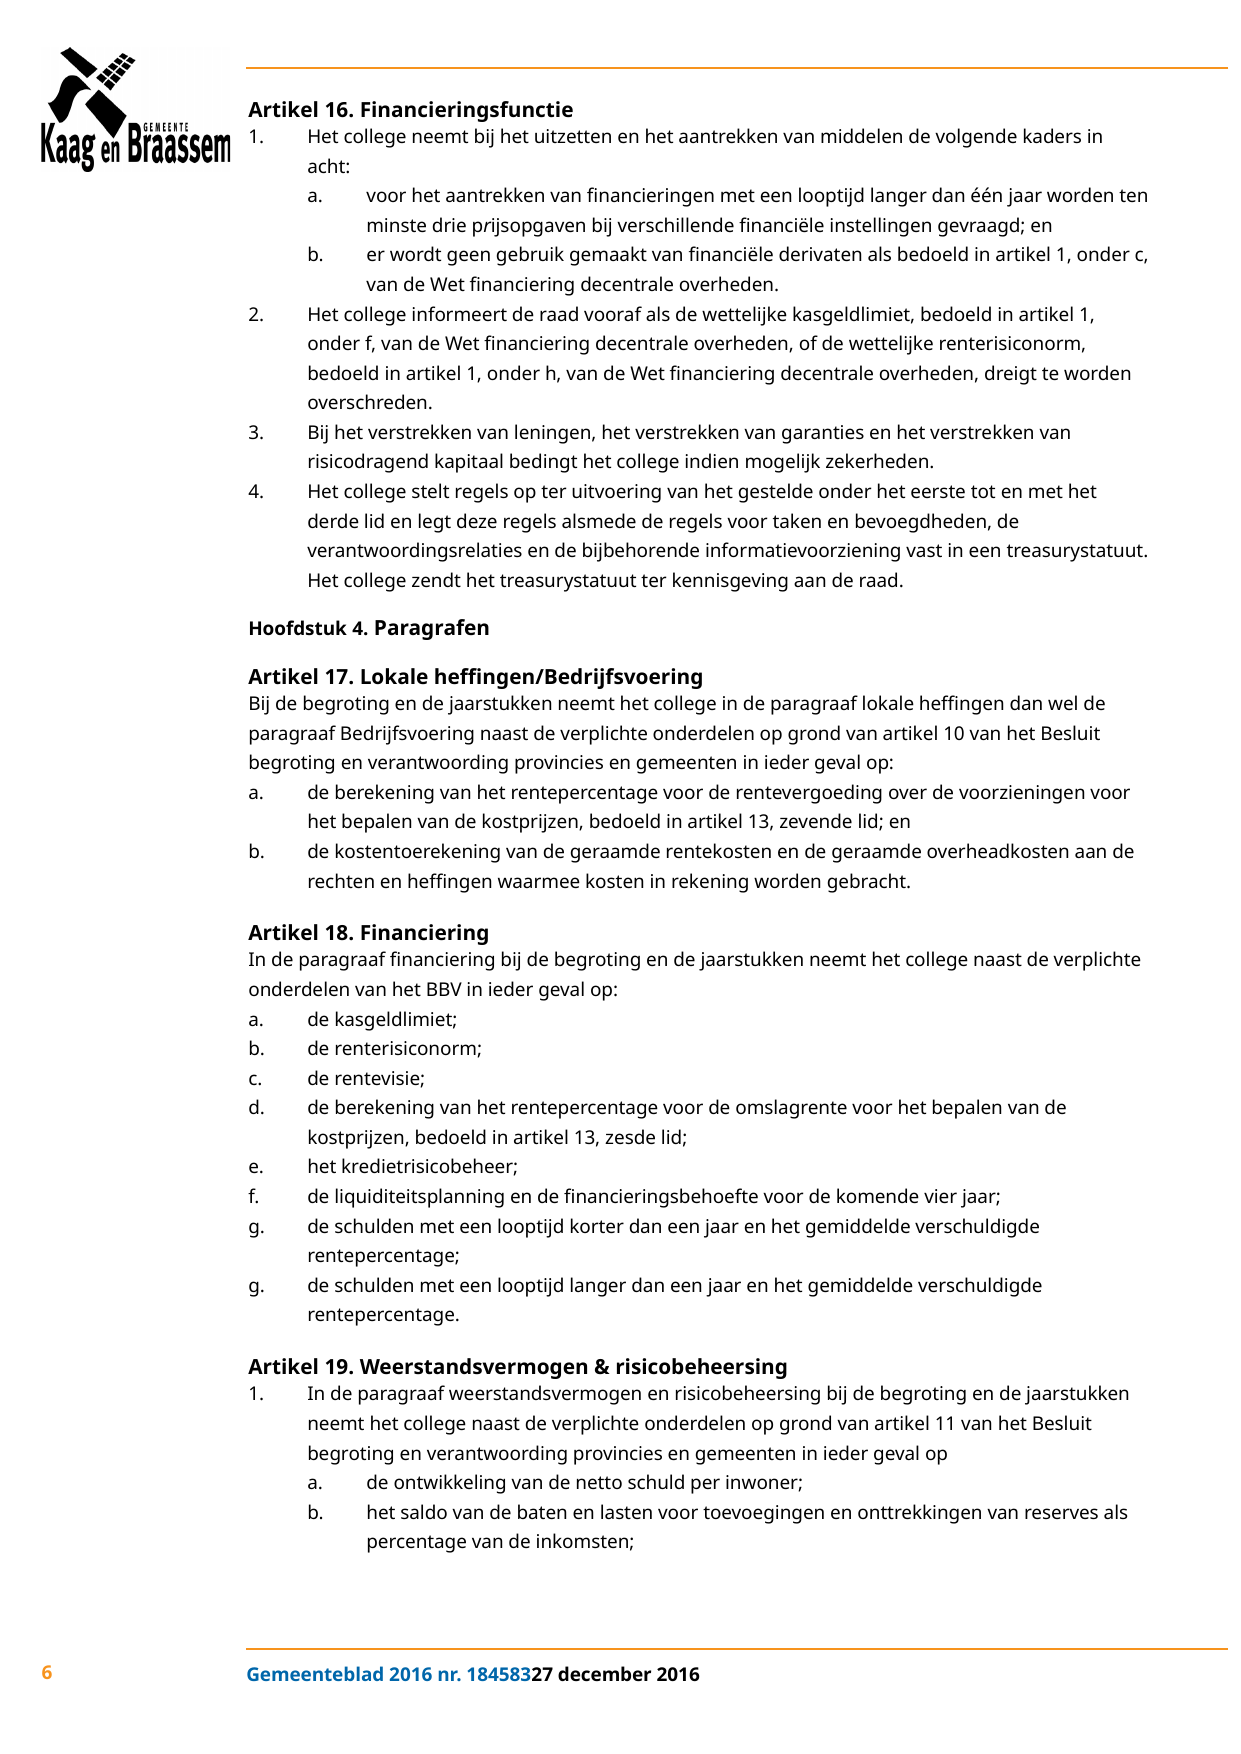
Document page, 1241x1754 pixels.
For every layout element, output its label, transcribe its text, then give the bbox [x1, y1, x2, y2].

list Het college informeert de raad vooraf als de wettelijke kasgeldlimiet, bedoeld in artikel 1, onder f, van de Wet financiering decentrale overheden, of de wettelijke renterisiconorm, bedoeld in artikel 1, onder h, van de Wet financiering decentrale overheden, dreigt te worden overschreden. [248, 301, 1152, 415]
text Artikel 18. Financiering [248, 918, 1152, 947]
text Artikel 16. Financieringsfunctie [248, 95, 1152, 123]
text Hoofdstuk 4. Paragrafen [248, 613, 1152, 641]
list het kredietrisicobeheer; [248, 1154, 1152, 1179]
list In de paragraaf weerstandsvermogen en risicobeheersing bij de begroting en de jaarstukken neemt het college naast de verplichte onderdelen op grond van artikel 11 van het Besluit begroting en verantwoording provincies en gemeenten in ieder geval op [248, 1381, 1152, 1465]
list de rentevisie; [248, 1065, 1152, 1091]
list voor het aantrekken van financieringen met een looptijd langer dan één jaar worden ten minste drie prijsopgaven bij verschillende financiële instellingen gevraagd; en [307, 182, 1152, 238]
list de berekening van het rentepercentage voor de rentevergoeding over de voorzieningen voor het bepalen van de kostprijzen, bedoeld in artikel 13, zevende lid; en [248, 779, 1152, 834]
list Het college neemt bij het uitzetten en het aantrekken van middelen de volgende kaders in acht: [248, 123, 1152, 178]
list de kostentoerekening van de geraamde rentekosten en de geraamde overheadkosten aan de rechten en heffingen waarmee kosten in rekening worden gebracht. [248, 838, 1152, 893]
list Het college stelt regels op ter uitvoering van het gestelde onder het eerste tot en met het derde lid en legt deze regels alsmede de regels voor taken en bevoegdheden, de verantwoordingsrelaties en de bijbehorende informatievoorziening vast in een treasurystatuut. Het college zendt het treasurystatuut ter kennisgeving aan de raad. [248, 478, 1152, 593]
picture [41, 47, 231, 172]
list Bij het verstrekken van leningen, het verstrekken van garanties en het verstrekken van risicodragend kapitaal bedingt het college indien mogelijk zekerheden. [248, 419, 1152, 474]
list de schulden met een looptijd langer dan een jaar en het gemiddelde verschuldigde rentepercentage. [248, 1272, 1152, 1327]
list het saldo van de baten en lasten voor toevoegingen en onttrekkingen van reserves als percentage van de inkomsten; [307, 1499, 1152, 1554]
list de liquiditeitsplanning en de financieringsbehoefte voor de komende vier jaar; [248, 1183, 1152, 1209]
list de ontwikkeling van de netto schuld per inwoner; [307, 1469, 1152, 1495]
list de kasgeldlimiet; [248, 1006, 1152, 1032]
list de schulden met een looptijd korter dan een jaar en het gemiddelde verschuldigde rentepercentage; [248, 1213, 1152, 1268]
list de berekening van het rentepercentage voor de omslagrente voor het bepalen van de kostprijzen, bedoeld in artikel 13, zesde lid; [248, 1094, 1152, 1150]
list de renterisiconorm; [248, 1035, 1152, 1061]
text Artikel 17. Lokale heffingen/Bedrijfsvoering [248, 662, 1152, 690]
text Bij de begroting en de jaarstukken neemt het college in de paragraaf lokale heffingen dan wel de paragraaf Bedrijfsvoering naast de verplichte onderdelen op grond van artikel 10 van het Besluit begroting en verantwoording provincies en gemeenten in ieder geval op: [248, 690, 1152, 775]
list er wordt geen gebruik gemaakt van financiële derivaten als bedoeld in artikel 1, onder c, van de Wet financiering decentrale overheden. [307, 242, 1152, 297]
text In de paragraaf financiering bij de begroting en de jaarstukken neemt het college naast de verplichte onderdelen van het BBV in ieder geval op: [248, 947, 1152, 1002]
text Artikel 19. Weerstandsvermogen & risicobeheersing [248, 1352, 1152, 1381]
